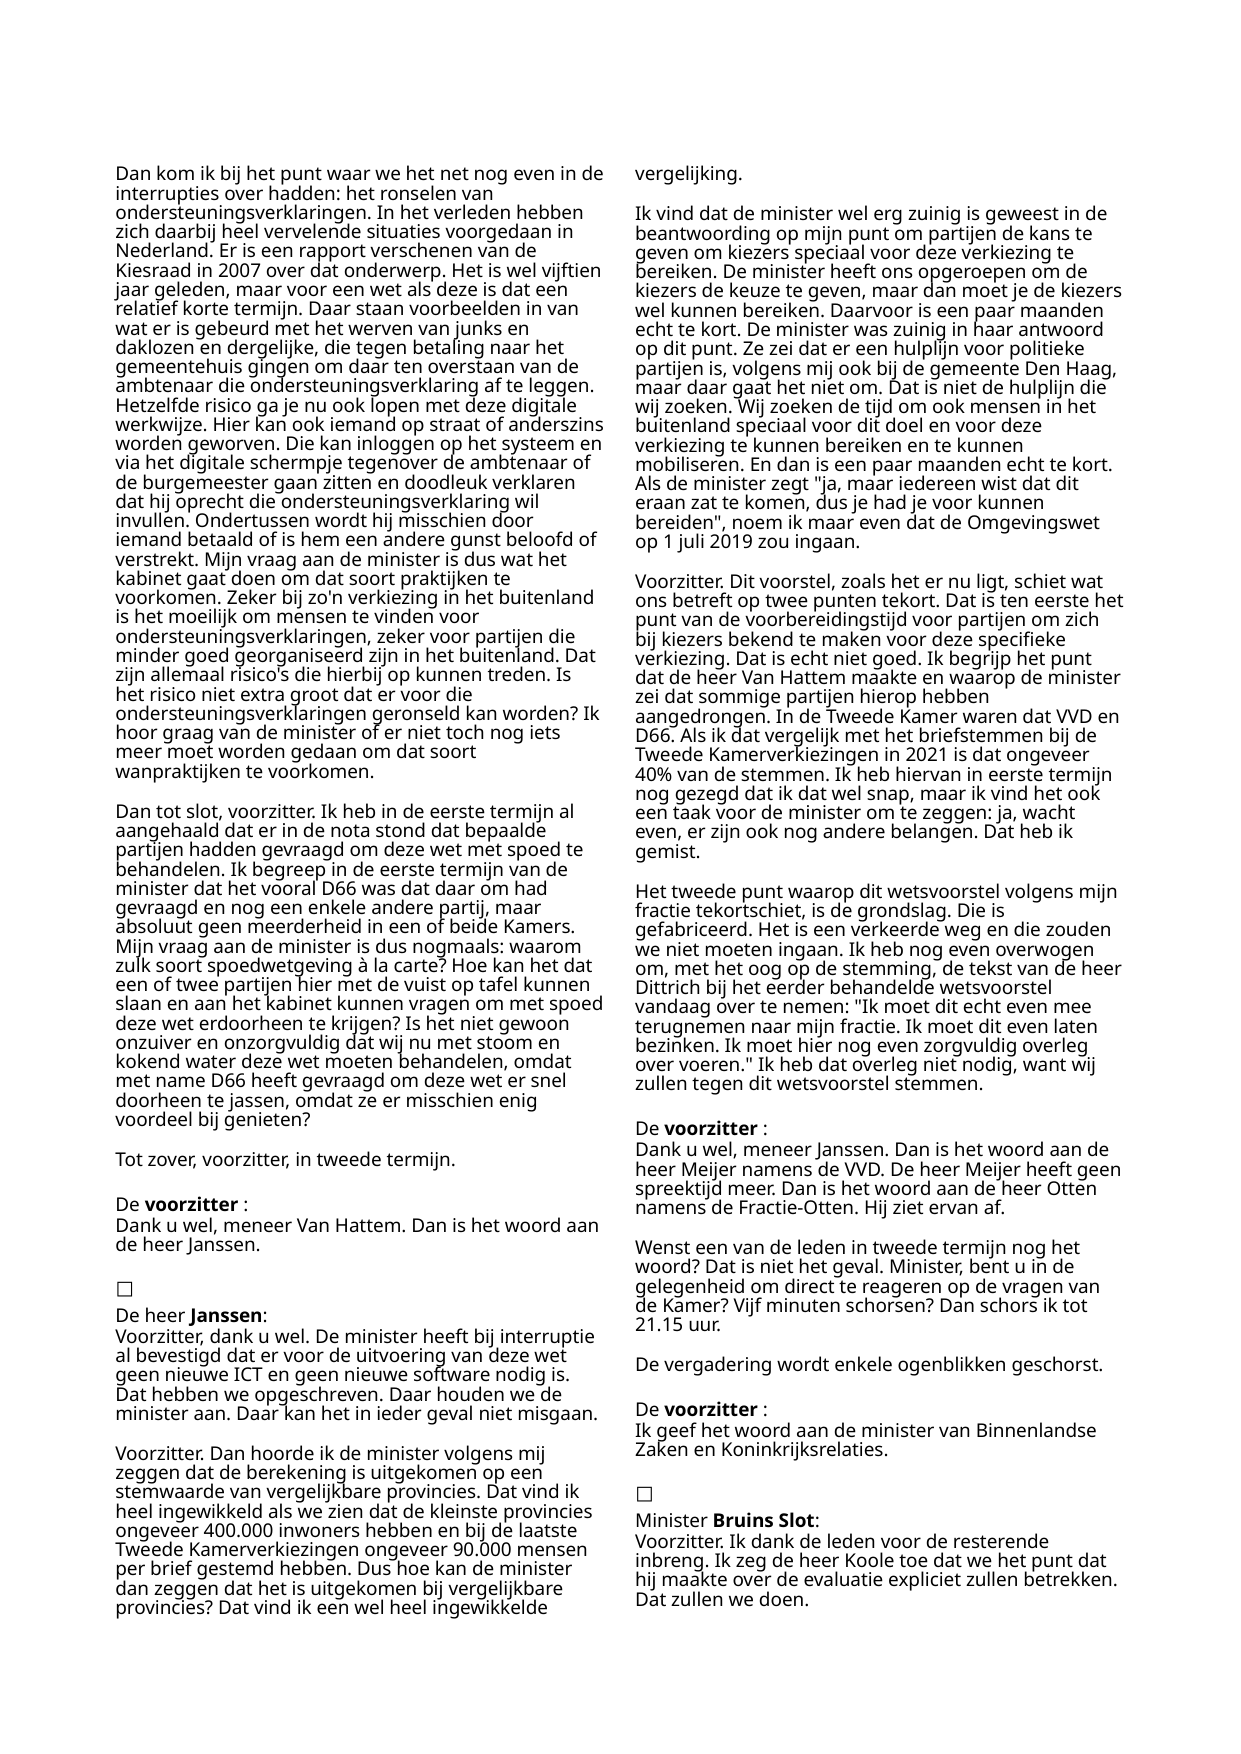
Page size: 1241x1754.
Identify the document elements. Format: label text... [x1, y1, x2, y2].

text vergelijking. [635, 165, 1125, 184]
text De voorzitter : [635, 1116, 1125, 1141]
text ⬜ [115, 1276, 605, 1302]
text Tot zover, voorzitter, in tweede termijn. [115, 1151, 605, 1170]
text Dan kom ik bij het punt waar we het net nog even in de interrupties over hadden: het ronselen van ondersteuningsverklaringen. In het verleden hebben zich daarbij heel vervelende situaties voorgedaan in Nederland. Er is een rapport verschenen van de Kiesraad in 2007 over dat onderwerp. Het is wel vijftien jaar geleden, maar voor een wet als deze is dat een relatief korte termijn. Daar staan voorbeelden in van wat er is gebeurd met het werven van junks en daklozen en dergelijke, die tegen betaling naar het gemeentehuis gingen om daar ten overstaan van de ambtenaar die ondersteuningsverklaring af te leggen. Hetzelfde risico ga je nu ook lopen met deze digitale werkwijze. Hier kan ook iemand op straat of anderszins worden geworven. Die kan inloggen op het systeem en via het digitale schermpje tegenover de ambtenaar of de burgemeester gaan zitten en doodleuk verklaren dat hij oprecht die ondersteuningsverklaring wil invullen. Ondertussen wordt hij misschien door iemand betaald of is hem een andere gunst beloofd of verstrekt. Mijn vraag aan de minister is dus wat het kabinet gaat doen om dat soort praktijken te voorkomen. Zeker bij zo'n verkiezing in het buitenland is het moeilijk om mensen te vinden voor ondersteuningsverklaringen, zeker voor partijen die minder goed georganiseerd zijn in het buitenland. Dat zijn allemaal risico's die hierbij op kunnen treden. Is het risico niet extra groot dat er voor die ondersteuningsverklaringen geronseld kan worden? Ik hoor graag van de minister of er niet toch nog iets meer moet worden gedaan om dat soort wanpraktijken te voorkomen. [115, 165, 605, 782]
text Dank u wel, meneer Van Hattem. Dan is het woord aan de heer Janssen. [115, 1217, 605, 1255]
text Dank u wel, meneer Janssen. Dan is het woord aan de heer Meijer namens de VVD. De heer Meijer heeft geen spreektijd meer. Dan is het woord aan de heer Otten namens de Fractie-Otten. Hij ziet ervan af. [635, 1141, 1125, 1218]
text Ik geef het woord aan de minister van Binnenlandse Zaken en Koninkrijksrelaties. [635, 1422, 1125, 1461]
text Het tweede punt waarop dit wetsvoorstel volgens mijn fractie tekortschiet, is de grondslag. Die is gefabriceerd. Het is een verkeerde weg en die zouden we niet moeten ingaan. Ik heb nog even overwogen om, met het oog op de stemming, de tekst van de heer Dittrich bij het eerder behandelde wetsvoorstel vandaag over te nemen: "Ik moet dit echt even mee terugnemen naar mijn fractie. Ik moet dit even laten bezinken. Ik moet hier nog even zorgvuldig overleg over voeren." Ik heb dat overleg niet nodig, want wij zullen tegen dit wetsvoorstel stemmen. [635, 883, 1125, 1095]
text De heer Janssen: [115, 1302, 605, 1328]
text Voorzitter. Dan hoorde ik de minister volgens mij zeggen dat de berekening is uitgekomen op een stemwaarde van vergelijkbare provincies. Dat vind ik heel ingewikkeld als we zien dat de kleinste provincies ongeveer 400.000 inwoners hebben en bij de laatste Tweede Kamerverkiezingen ongeveer 90.000 mensen per brief gestemd hebben. Dus hoe kan de minister dan zeggen dat het is uitgekomen bij vergelijkbare provincies? Dat vind ik een wel heel ingewikkelde [115, 1445, 605, 1618]
text Minister Bruins Slot: [635, 1507, 1125, 1533]
text ⬜ [635, 1481, 1125, 1507]
text De voorzitter : [635, 1396, 1125, 1422]
text Voorzitter, dank u wel. De minister heeft bij interruptie al bevestigd dat er voor de uitvoering van deze wet geen nieuwe ICT en geen nieuwe software nodig is. Dat hebben we opgeschreven. Daar houden we de minister aan. Daar kan het in ieder geval niet misgaan. [115, 1328, 605, 1424]
text De voorzitter : [115, 1191, 605, 1217]
text Voorzitter. Dit voorstel, zoals het er nu ligt, schiet wat ons betreft op twee punten tekort. Dat is ten eerste het punt van de voorbereidingstijd voor partijen om zich bij kiezers bekend te maken voor deze specifieke verkiezing. Dat is echt niet goed. Ik begrijp het punt dat de heer Van Hattem maakte en waarop de minister zei dat sommige partijen hierop hebben aangedrongen. In de Tweede Kamer waren dat VVD en D66. Als ik dat vergelijk met het briefstemmen bij de Tweede Kamerverkiezingen in 2021 is dat ongeveer 40% van de stemmen. Ik heb hiervan in eerste termijn nog gezegd dat ik dat wel snap, maar ik vind het ook een taak voor de minister om te zeggen: ja, wacht even, er zijn ook nog andere belangen. Dat heb ik gemist. [635, 573, 1125, 862]
text De vergadering wordt enkele ogenblikken geschorst. [635, 1356, 1125, 1376]
text Ik vind dat de minister wel erg zuinig is geweest in de beantwoording op mijn punt om partijen de kans te geven om kiezers speciaal voor deze verkiezing te bereiken. De minister heeft ons opgeroepen om de kiezers de keuze te geven, maar dan moet je de kiezers wel kunnen bereiken. Daarvoor is een paar maanden echt te kort. De minister was zuinig in haar antwoord op dit punt. Ze zei dat er een hulplijn voor politieke partijen is, volgens mij ook bij de gemeente Den Haag, maar daar gaat het niet om. Dat is niet de hulplijn die wij zoeken. Wij zoeken de tijd om ook mensen in het buitenland speciaal voor dit doel en voor deze verkiezing te kunnen bereiken en te kunnen mobiliseren. En dan is een paar maanden echt te kort. Als de minister zegt "ja, maar iedereen wist dat dit eraan zat te komen, dus je had je voor kunnen bereiden", noem ik maar even dat de Omgevingswet op 1 juli 2019 zou ingaan. [635, 205, 1125, 552]
text Voorzitter. Ik dank de leden voor de resterende inbreng. Ik zeg de heer Koole toe dat we het punt dat hij maakte over de evaluatie expliciet zullen betrekken. Dat zullen we doen. [635, 1533, 1125, 1610]
text Dan tot slot, voorzitter. Ik heb in de eerste termijn al aangehaald dat er in de nota stond dat bepaalde partijen hadden gevraagd om deze wet met spoed te behandelen. Ik begreep in de eerste termijn van de minister dat het vooral D66 was dat daar om had gevraagd en nog een enkele andere partij, maar absoluut geen meerderheid in een of beide Kamers. Mijn vraag aan de minister is dus nogmaals: waarom zulk soort spoedwetgeving à la carte? Hoe kan het dat een of twee partijen hier met de vuist op tafel kunnen slaan en aan het kabinet kunnen vragen om met spoed deze wet erdoorheen te krijgen? Is het niet gewoon onzuiver en onzorgvuldig dat wij nu met stoom en kokend water deze wet moeten behandelen, omdat met name D66 heeft gevraagd om deze wet er snel doorheen te jassen, omdat ze er misschien enig voordeel bij genieten? [115, 803, 605, 1130]
text Wenst een van de leden in tweede termijn nog het woord? Dat is niet het geval. Minister, bent u in de gelegenheid om direct te reageren op de vragen van de Kamer? Vijf minuten schorsen? Dan schors ik tot 21.15 uur. [635, 1239, 1125, 1335]
